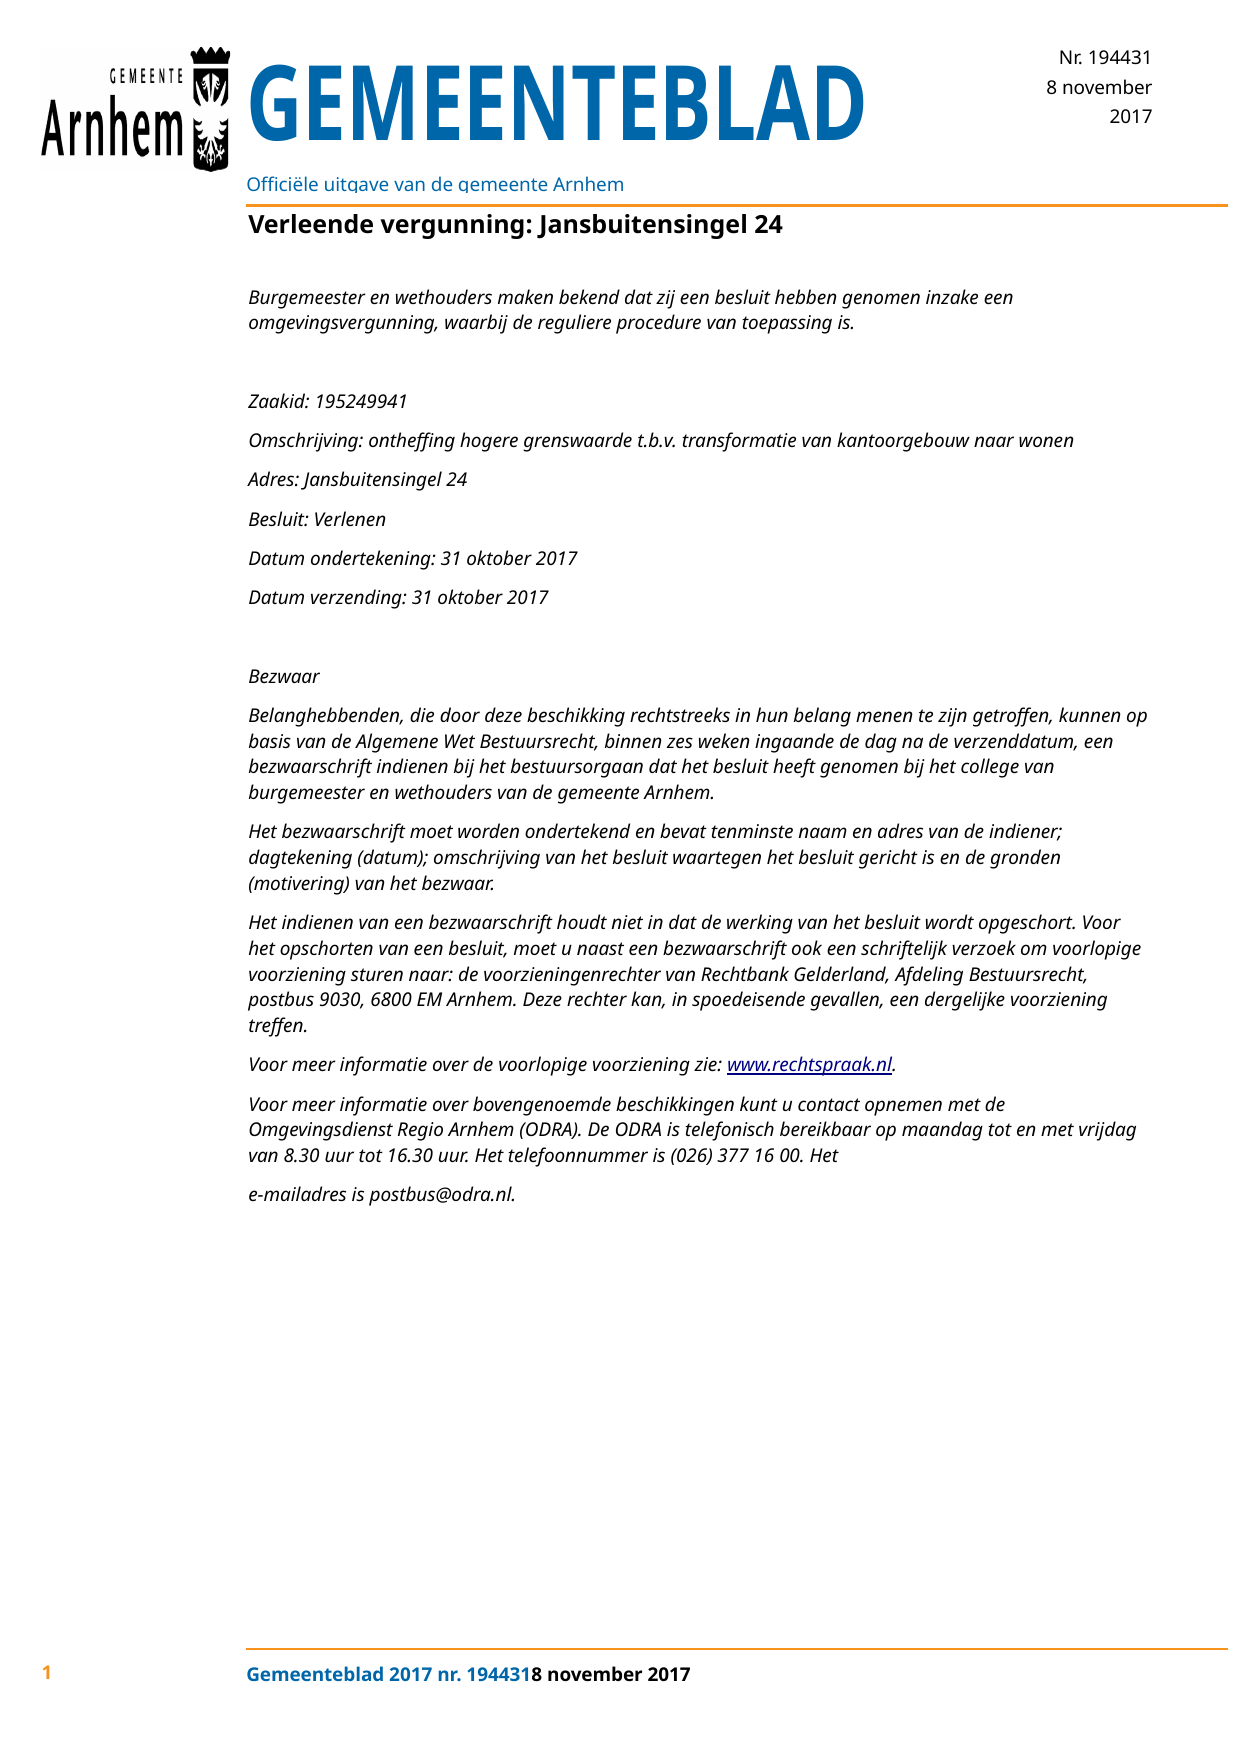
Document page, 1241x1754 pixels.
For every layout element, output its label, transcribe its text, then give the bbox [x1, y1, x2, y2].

text Datum verzending: 31 oktober 2017 [248, 584, 1152, 610]
text Voor meer informatie over de voorlopige voorziening zie: www.rechtspraak.nl. [248, 1052, 1152, 1077]
text Belanghebbenden, die door deze beschikking rechtstreeks in hun belang menen te zijn getroffen, kunnen op basis van de Algemene Wet Bestuursrecht, binnen zes weken ingaande de dag na de verzenddatum, een bezwaarschrift indienen bij het bestuursorgaan dat het besluit heeft genomen bij het college van burgemeester en wethouders van de gemeente Arnhem. [248, 702, 1152, 805]
text Verleende vergunning: Jansbuitensingel 24 [248, 207, 1152, 241]
text Voor meer informatie over bovengenoemde beschikkingen kunt u contact opnemen met de Omgevingsdienst Regio Arnhem (ODRA). De ODRA is telefonisch bereikbaar op maandag tot en met vrijdag van 8.30 uur tot 16.30 uur. Het telefoonnummer is (026) 377 16 00. Het [248, 1091, 1152, 1168]
text Besluit: Verlenen [248, 506, 1152, 532]
text Adres: Jansbuitensingel 24 [248, 467, 1152, 492]
text Zaakid: 195249941 [248, 388, 1152, 414]
text e-mailadres is postbus@odra.nl. [248, 1182, 1152, 1207]
text Het indienen van een bezwaarschrift houdt niet in dat de werking van het besluit wordt opgeschort. Voor het opschorten van een besluit, moet u naast een bezwaarschrift ook een schriftelijk verzoek om voorlopige voorziening sturen naar: de voorzieningenrechter van Rechtbank Gelderland, Afdeling Bestuursrecht, postbus 9030, 6800 EM Arnhem. Deze rechter kan, in spoedeisende gevallen, een dergelijke voorziening treffen. [248, 909, 1152, 1038]
text Datum ondertekening: 31 oktober 2017 [248, 545, 1152, 571]
text Omschrijving: ontheffing hogere grenswaarde t.b.v. transformatie van kantoorgebouw naar wonen [248, 427, 1152, 453]
text Het bezwaarschrift moet worden ondertekend en bevat tenminste naam en adres van de indiener; dagtekening (datum); omschrijving van het besluit waartegen het besluit gericht is en de gronden (motivering) van het bezwaar. [248, 819, 1152, 896]
text Burgemeester en wethouders maken bekend dat zij een besluit hebben genomen inzake een omgevingsvergunning, waarbij de reguliere procedure van toepassing is. [248, 284, 1152, 335]
picture [41, 47, 231, 172]
text Bezwaar [248, 663, 1152, 689]
